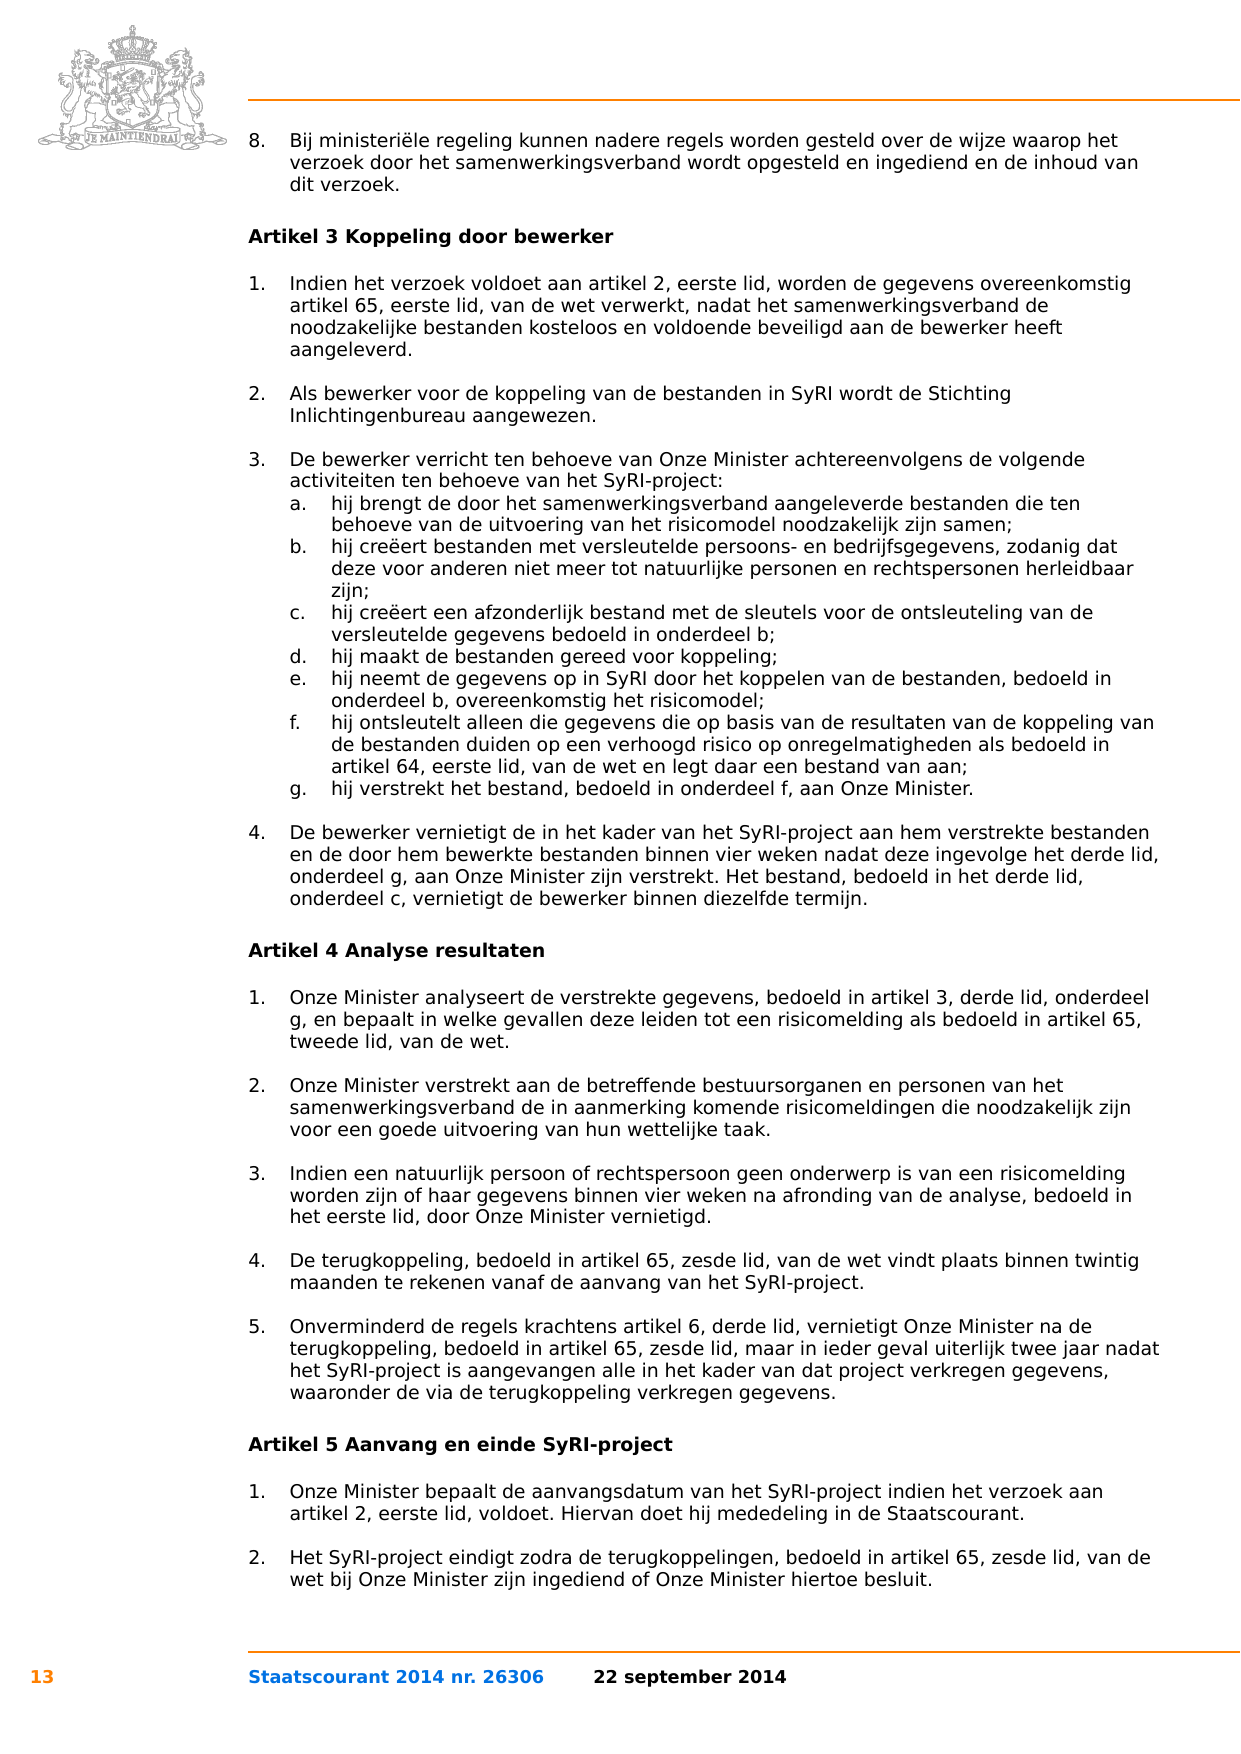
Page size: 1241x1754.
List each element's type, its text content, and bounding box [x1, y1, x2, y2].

text 1. Indien het verzoek voldoet aan artikel 2, eerste lid, worden de gegevens overeenkomstig artikel 65, eerste lid, van de wet verwerkt, nadat het samenwerkingsverband de noodzakelijke bestanden kosteloos en voldoende beveiligd aan de bewerker heeft aangeleverd. [248, 273, 1163, 361]
text 2. Onze Minister verstrekt aan de betreffende bestuursorganen en personen van het samenwerkingsverband de in aanmerking komende risicomeldingen die noodzakelijk zijn voor een goede uitvoering van hun wettelijke taak. [248, 1075, 1163, 1141]
subtitle Artikel 5 Aanvang en einde SyRI-project [248, 1434, 1163, 1456]
text e. hij neemt de gegevens op in SyRI door het koppelen van de bestanden, bedoeld in onderdeel b, overeenkomstig het risicomodel; [289, 668, 1163, 712]
picture [38, 25, 227, 150]
text a. hij brengt de door het samenwerkingsverband aangeleverde bestanden die ten behoeve van de uitvoering van het risicomodel noodzakelijk zijn samen; [289, 492, 1163, 536]
text 4. De bewerker vernietigt de in het kader van het SyRI-project aan hem verstrekte bestanden en de door hem bewerkte bestanden binnen vier weken nadat deze ingevolge het derde lid, onderdeel g, aan Onze Minister zijn verstrekt. Het bestand, bedoeld in het derde lid, onderdeel c, vernietigt de bewerker binnen diezelfde termijn. [248, 822, 1163, 910]
text g. hij verstrekt het bestand, bedoeld in onderdeel f, aan Onze Minister. [289, 778, 1163, 800]
text d. hij maakt de bestanden gereed voor koppeling; [289, 646, 1163, 668]
text b. hij creëert bestanden met versleutelde persoons- en bedrijfsgegevens, zodanig dat deze voor anderen niet meer tot natuurlijke personen en rechtspersonen herleidbaar zijn; [289, 536, 1163, 602]
text 3. De bewerker verricht ten behoeve van Onze Minister achtereenvolgens de volgende activiteiten ten behoeve van het SyRI-project: [248, 448, 1163, 492]
text c. hij creëert een afzonderlijk bestand met de sleutels voor de ontsleuteling van de versleutelde gegevens bedoeld in onderdeel b; [289, 602, 1163, 646]
subtitle Artikel 4 Analyse resultaten [248, 940, 1163, 962]
text 8. Bij ministeriële regeling kunnen nadere regels worden gesteld over de wijze waarop het verzoek door het samenwerkingsverband wordt opgesteld en ingediend en de inhoud van dit verzoek. [248, 130, 1163, 196]
subtitle Artikel 3 Koppeling door bewerker [248, 226, 1163, 248]
text 4. De terugkoppeling, bedoeld in artikel 65, zesde lid, van de wet vindt plaats binnen twintig maanden te rekenen vanaf de aanvang van het SyRI-project. [248, 1250, 1163, 1294]
text 5. Onverminderd de regels krachtens artikel 6, derde lid, vernietigt Onze Minister na de terugkoppeling, bedoeld in artikel 65, zesde lid, maar in ieder geval uiterlijk twee jaar nadat het SyRI-project is aangevangen alle in het kader van dat project verkregen gegevens, waaronder de via de terugkoppeling verkregen gegevens. [248, 1316, 1163, 1404]
text 3. Indien een natuurlijk persoon of rechtspersoon geen onderwerp is van een risicomelding worden zijn of haar gegevens binnen vier weken na afronding van de analyse, bedoeld in het eerste lid, door Onze Minister vernietigd. [248, 1162, 1163, 1228]
text 1. Onze Minister analyseert de verstrekte gegevens, bedoeld in artikel 3, derde lid, onderdeel g, en bepaalt in welke gevallen deze leiden tot een risicomelding als bedoeld in artikel 65, tweede lid, van de wet. [248, 987, 1163, 1053]
text 2. Als bewerker voor de koppeling van de bestanden in SyRI wordt de Stichting Inlichtingenbureau aangewezen. [248, 383, 1163, 427]
text f. hij ontsleutelt alleen die gegevens die op basis van de resultaten van de koppeling van de bestanden duiden op een verhoogd risico op onregelmatigheden als bedoeld in artikel 64, eerste lid, van de wet en legt daar een bestand van aan; [289, 712, 1163, 778]
text 2. Het SyRI-project eindigt zodra de terugkoppelingen, bedoeld in artikel 65, zesde lid, van de wet bij Onze Minister zijn ingediend of Onze Minister hiertoe besluit. [248, 1547, 1163, 1591]
text 1. Onze Minister bepaalt de aanvangsdatum van het SyRI-project indien het verzoek aan artikel 2, eerste lid, voldoet. Hiervan doet hij mededeling in de Staatscourant. [248, 1481, 1163, 1525]
